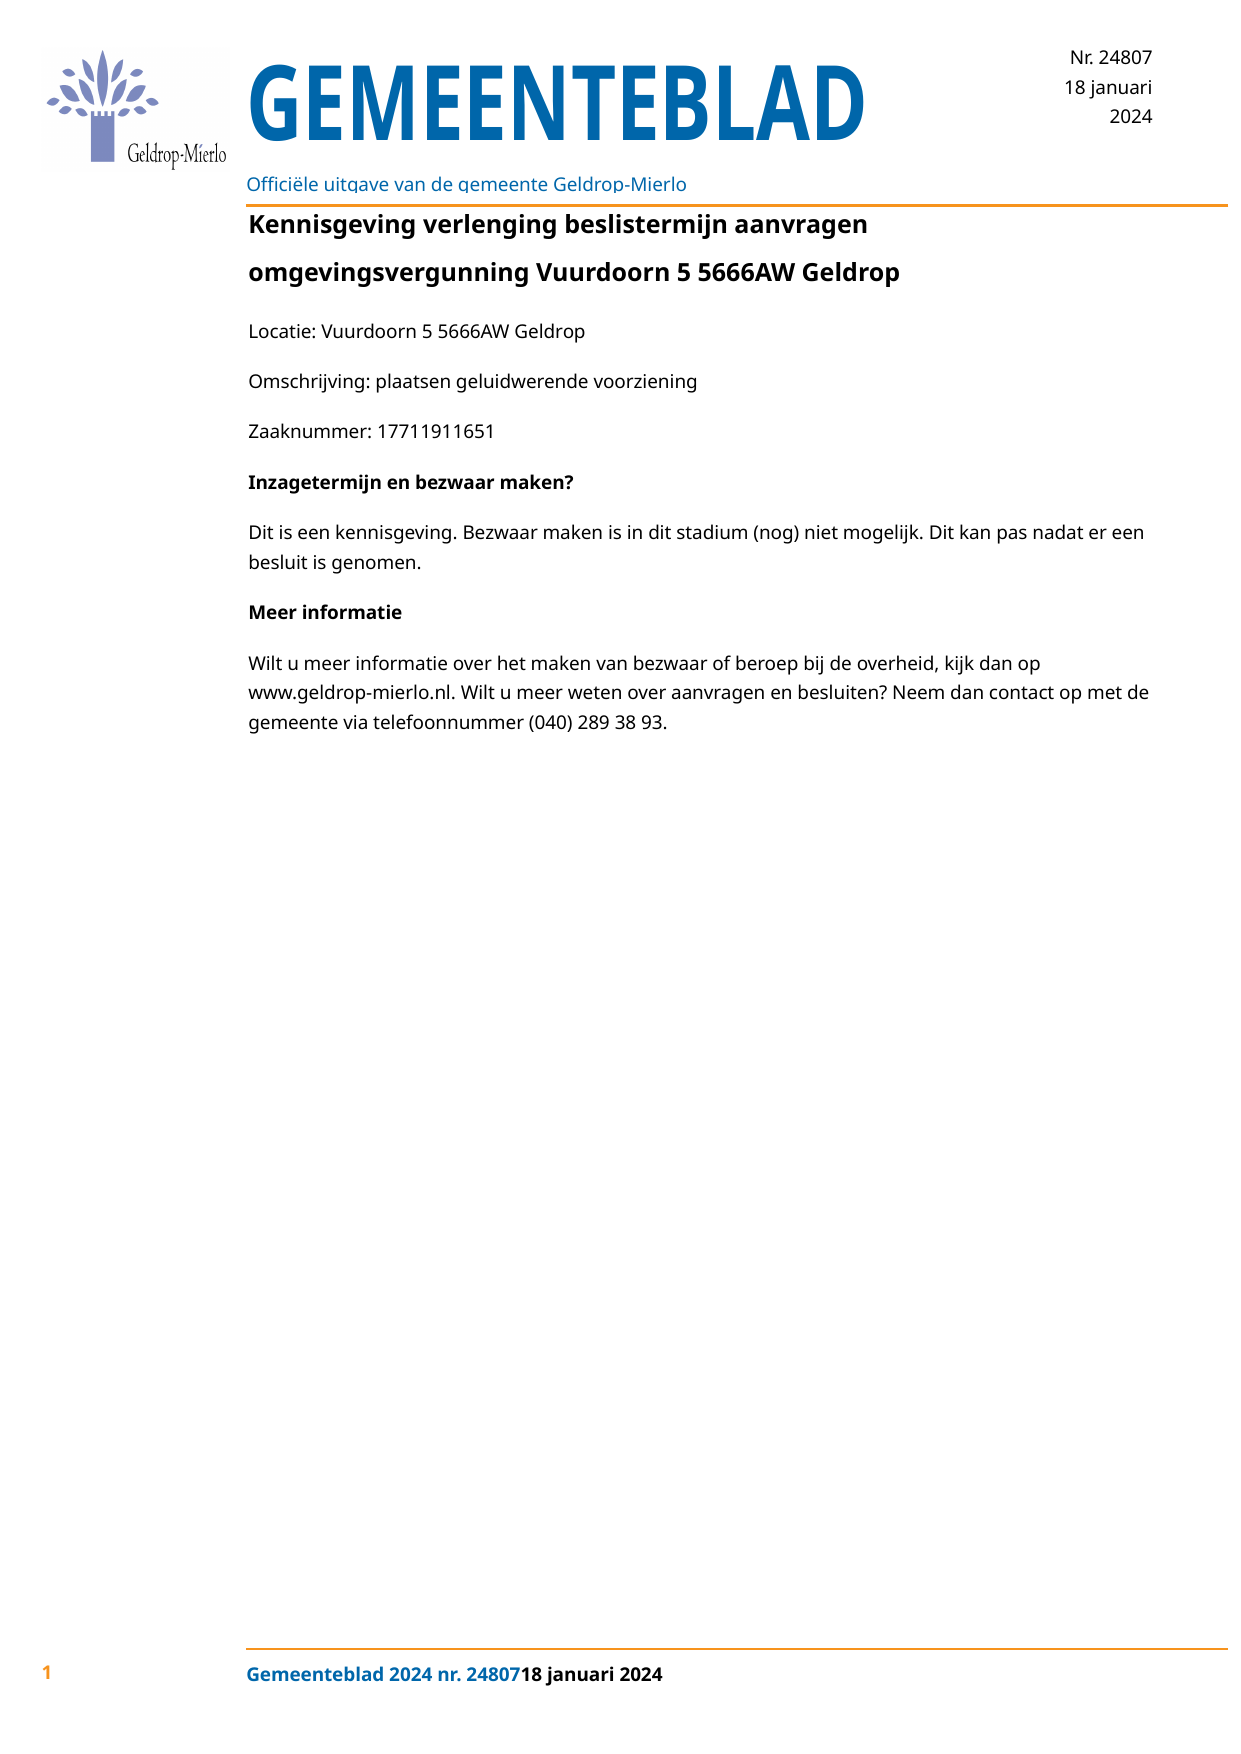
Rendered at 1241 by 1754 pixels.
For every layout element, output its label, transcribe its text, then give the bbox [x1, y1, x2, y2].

picture [41, 47, 231, 172]
text Dit is een kennisgeving. Bezwaar maken is in dit stadium (nog) niet mogelijk. Dit kan pas nadat er een besluit is genomen. [248, 519, 1152, 575]
text Locatie: Vuurdoorn 5 5666AW Geldrop [248, 318, 1152, 344]
text Kennisgeving verlenging beslistermijn aanvragen omgevingsvergunning Vuurdoorn 5 5666AW Geldrop [248, 207, 1152, 288]
text Meer informatie [248, 599, 1152, 625]
text Omschrijving: plaatsen geluidwerende voorziening [248, 368, 1152, 394]
text Wilt u meer informatie over het maken van bezwaar of beroep bij de overheid, kijk dan op www.geldrop-mierlo.nl. Wilt u meer weten over aanvragen en besluiten? Neem dan contact op met de gemeente via telefoonnummer (040) 289 38 93. [248, 650, 1152, 735]
text Inzagetermijn en bezwaar maken? [248, 469, 1152, 495]
text Zaaknummer: 17711911651 [248, 419, 1152, 444]
